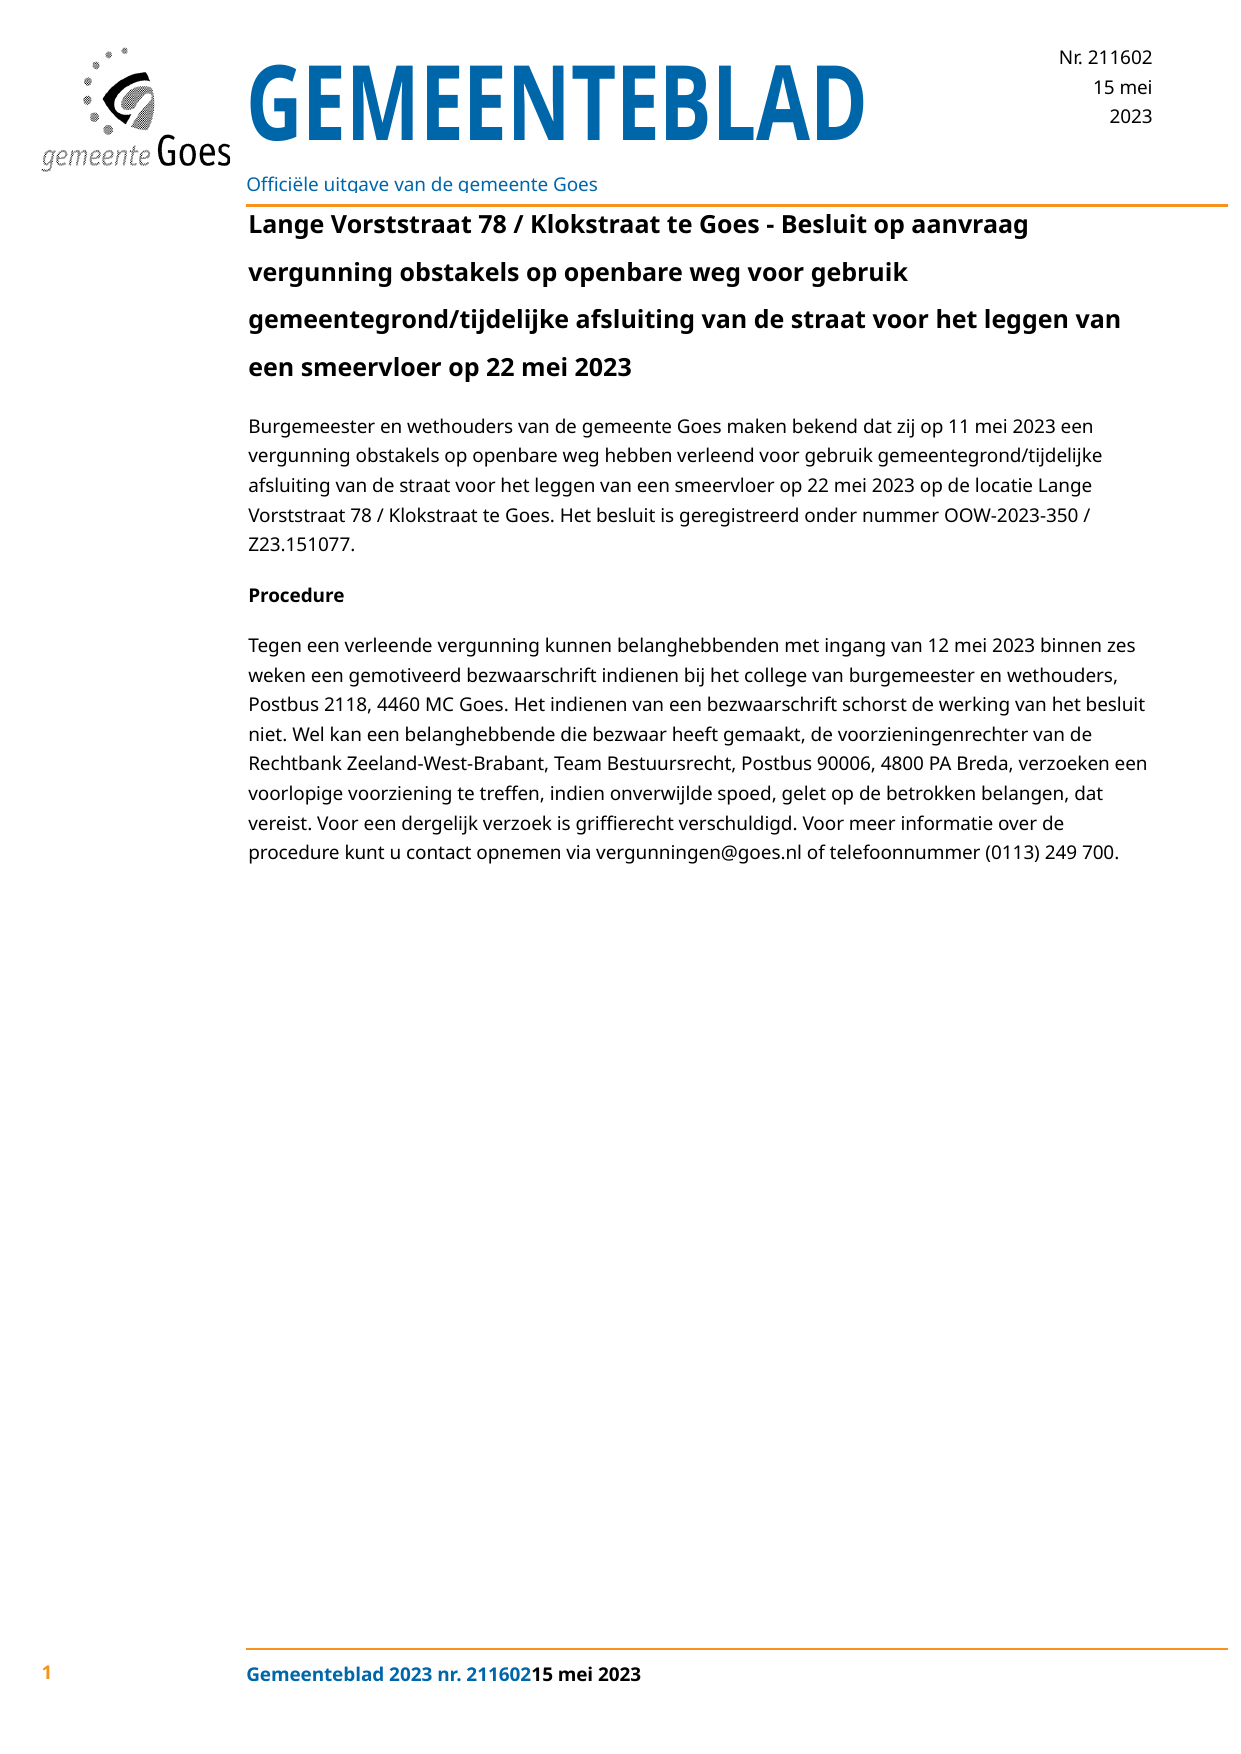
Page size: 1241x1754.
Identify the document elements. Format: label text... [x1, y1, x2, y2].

text Burgemeester en wethouders van de gemeente Goes maken bekend dat zij op 11 mei 2023 een vergunning obstakels op openbare weg hebben verleend voor gebruik gemeentegrond/tijdelijke afsluiting van de straat voor het leggen van een smeervloer op 22 mei 2023 op de locatie Lange Vorststraat 78 / Klokstraat te Goes. Het besluit is geregistreerd onder nummer OOW-2023-350 / Z23.151077. [248, 413, 1152, 557]
text Procedure [248, 582, 1152, 608]
text Tegen een verleende vergunning kunnen belanghebbenden met ingang van 12 mei 2023 binnen zes weken een gemotiveerd bezwaarschrift indienen bij het college van burgemeester en wethouders, Postbus 2118, 4460 MC Goes. Het indienen van een bezwaarschrift schorst de werking van het besluit niet. Wel kan een belanghebbende die bezwaar heeft gemaakt, de voorzieningenrechter van de Rechtbank Zeeland-West-Brabant, Team Bestuursrecht, Postbus 90006, 4800 PA Breda, verzoeken een voorlopige voorziening te treffen, indien onverwijlde spoed, gelet op de betrokken belangen, dat vereist. Voor een dergelijk verzoek is griffierecht verschuldigd. Voor meer informatie over de procedure kunt u contact opnemen via vergunningen@goes.nl of telefoonnummer (0113) 249 700. [248, 632, 1152, 865]
picture [41, 47, 231, 172]
text Lange Vorststraat 78 / Klokstraat te Goes - Besluit op aanvraag vergunning obstakels op openbare weg voor gebruik gemeentegrond/tijdelijke afsluiting van de straat voor het leggen van een smeervloer op 22 mei 2023 [248, 207, 1152, 384]
